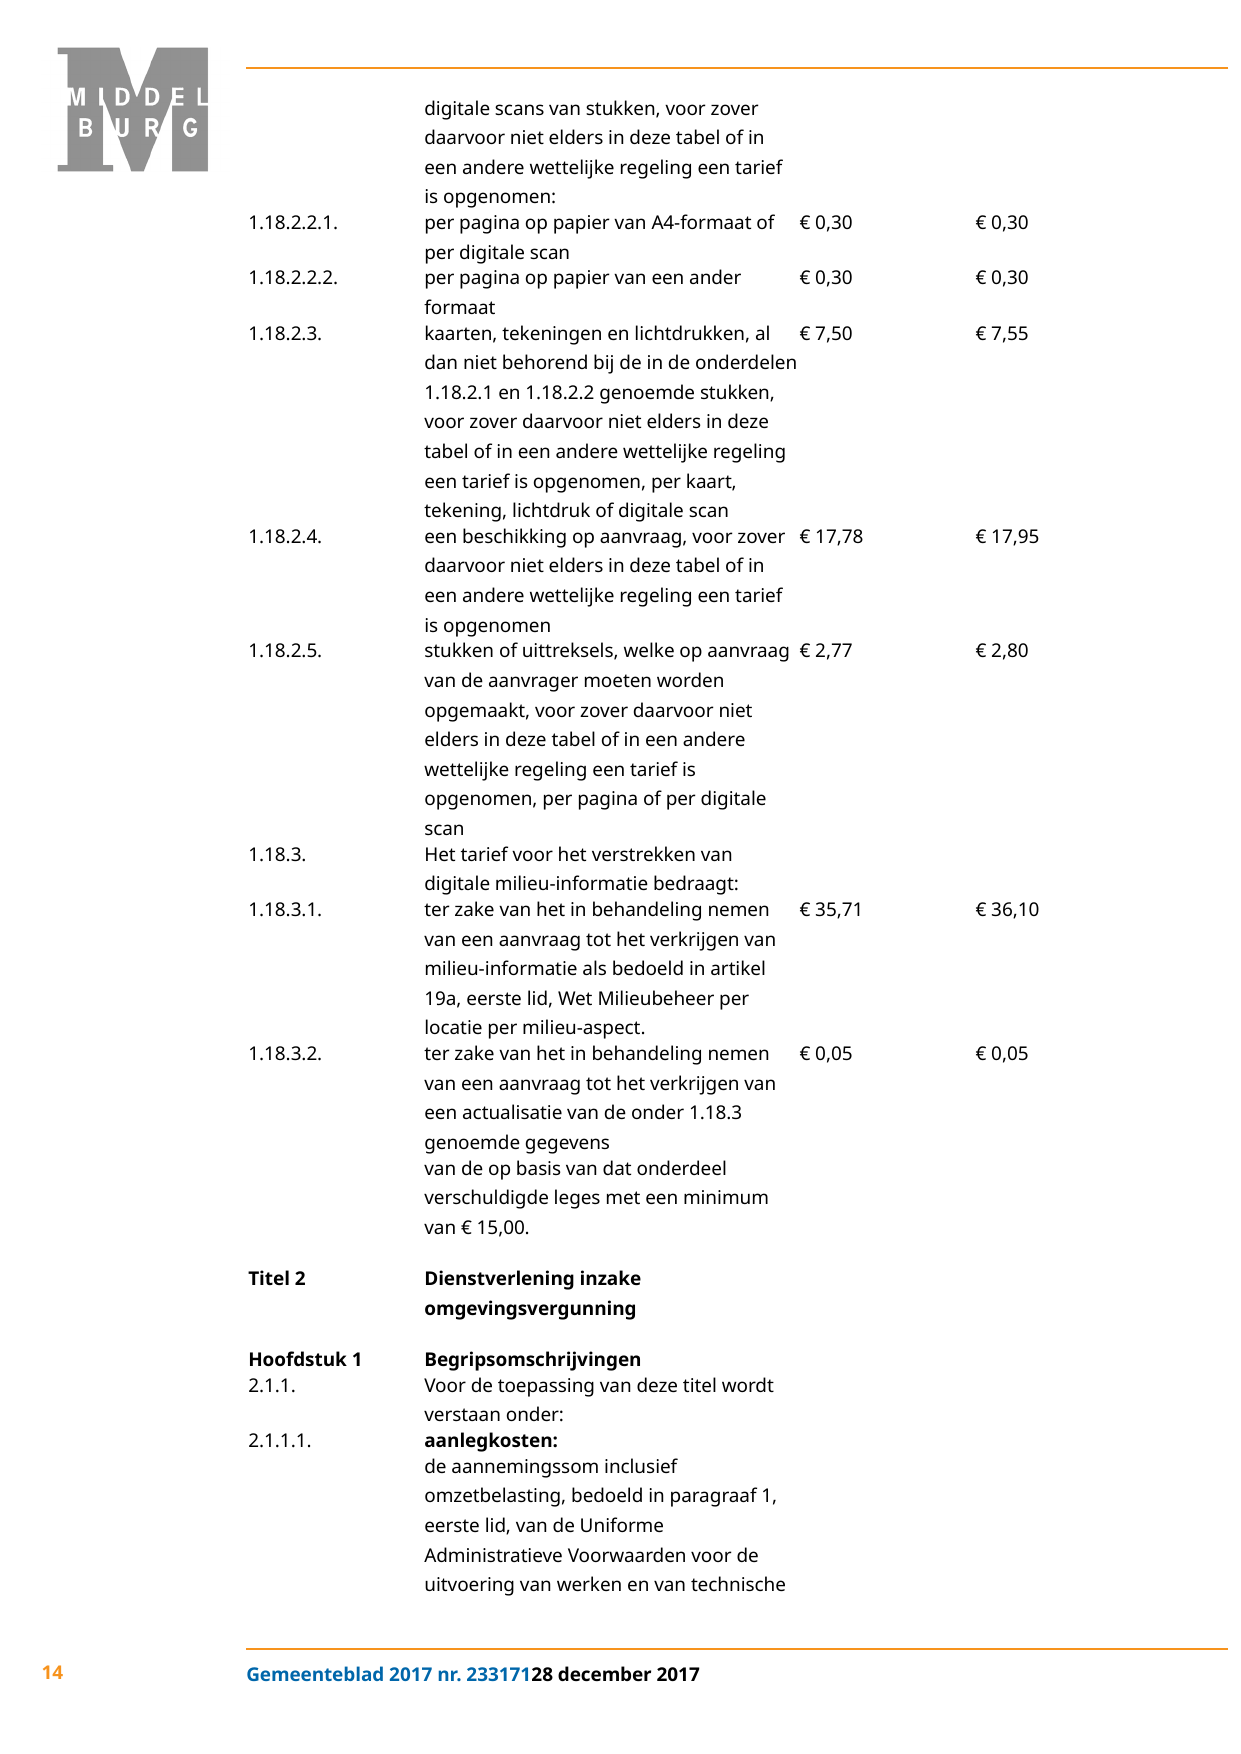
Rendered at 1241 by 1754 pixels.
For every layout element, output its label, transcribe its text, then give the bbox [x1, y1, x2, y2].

table_cell van de op basis van dat onderdeel verschuldigde leges met een minimum van € 15,00. [424, 1155, 799, 1239]
table_cell 1.18.3. [248, 841, 424, 896]
table_cell Titel 2 [248, 1265, 424, 1321]
table_cell € 0,05 [799, 1040, 975, 1155]
table_cell € 0,30 [975, 265, 1152, 320]
table_cell € 0,05 [975, 1040, 1152, 1155]
table_cell 1.18.3.1. [248, 896, 424, 1040]
table_cell [975, 1240, 1152, 1265]
table_cell [799, 95, 975, 209]
table_cell [975, 1453, 1152, 1597]
table_cell 2.1.1.1. [248, 1428, 424, 1453]
table_cell [975, 1428, 1152, 1453]
table_cell [799, 1321, 975, 1346]
table_cell kaarten, tekeningen en lichtdrukken, al dan niet behorend bij de in de onderdelen 1.18.2.1 en 1.18.2.2 genoemde stukken, voor zover daarvoor niet elders in deze tabel of in een andere wettelijke regeling een tarief is opgenomen, per kaart, tekening, lichtdruk of digitale scan [424, 320, 799, 523]
table_cell [975, 1155, 1152, 1239]
table_cell aanlegkosten: [424, 1428, 799, 1453]
table_cell € 17,95 [975, 523, 1152, 638]
table_cell [799, 1265, 975, 1321]
table_cell [975, 95, 1152, 209]
table_cell € 7,50 [799, 320, 975, 523]
table_cell 1.18.3.2. [248, 1040, 424, 1155]
table_cell [248, 1453, 424, 1597]
table_cell [248, 1155, 424, 1239]
table_cell [975, 1321, 1152, 1346]
table_cell [248, 1240, 424, 1265]
table_cell 1.18.2.4. [248, 523, 424, 638]
table_cell 2.1.1. [248, 1372, 424, 1427]
table_cell € 0,30 [799, 265, 975, 320]
table_cell [975, 1372, 1152, 1427]
table_cell € 0,30 [799, 209, 975, 264]
table_cell ter zake van het in behandeling nemen van een aanvraag tot het verkrijgen van een actualisatie van de onder 1.18.3 genoemde gegevens [424, 1040, 799, 1155]
table_cell ter zake van het in behandeling nemen van een aanvraag tot het verkrijgen van milieu-informatie als bedoeld in artikel 19a, eerste lid, Wet Milieubeheer per locatie per milieu-aspect. [424, 896, 799, 1040]
table_cell [799, 1453, 975, 1597]
table_cell Dienstverlening inzake omgevingsvergunning [424, 1265, 799, 1321]
table_cell 1.18.2.2.1. [248, 209, 424, 264]
table_cell de aannemingssom inclusief omzetbelasting, bedoeld in paragraaf 1, eerste lid, van de Uniforme Administratieve Voorwaarden voor de uitvoering van werken en van technische [424, 1453, 799, 1597]
table_cell een beschikking op aanvraag, voor zover daarvoor niet elders in deze tabel of in een andere wettelijke regeling een tarief is opgenomen [424, 523, 799, 638]
table_cell [799, 841, 975, 896]
table_cell € 17,78 [799, 523, 975, 638]
table_cell [799, 1428, 975, 1453]
table_cell [799, 1346, 975, 1372]
table_cell 1.18.2.3. [248, 320, 424, 523]
table_cell stukken of uittreksels, welke op aanvraag van de aanvrager moeten worden opgemaakt, voor zover daarvoor niet elders in deze tabel of in een andere wettelijke regeling een tarief is opgenomen, per pagina of per digitale scan [424, 638, 799, 841]
table_cell Begripsomschrijvingen [424, 1346, 799, 1372]
table_cell € 0,30 [975, 209, 1152, 264]
table_cell [975, 1346, 1152, 1372]
table_cell per pagina op papier van A4-formaat of per digitale scan [424, 209, 799, 264]
table_cell per pagina op papier van een ander formaat [424, 265, 799, 320]
table_cell € 35,71 [799, 896, 975, 1040]
table_cell digitale scans van stukken, voor zover daarvoor niet elders in deze tabel of in een andere wettelijke regeling een tarief is opgenomen: [424, 95, 799, 209]
table_cell Hoofdstuk 1 [248, 1346, 424, 1372]
table_cell [975, 1265, 1152, 1321]
table_cell [799, 1155, 975, 1239]
table_cell [799, 1240, 975, 1265]
table_cell € 2,80 [975, 638, 1152, 841]
table_cell 1.18.2.5. [248, 638, 424, 841]
table_cell € 36,10 [975, 896, 1152, 1040]
table_cell [424, 1321, 799, 1346]
table_cell [424, 1240, 799, 1265]
table_cell € 7,55 [975, 320, 1152, 523]
table_cell Voor de toepassing van deze titel wordt verstaan onder: [424, 1372, 799, 1427]
table_cell Het tarief voor het verstrekken van digitale milieu-informatie bedraagt: [424, 841, 799, 896]
table_cell [248, 95, 424, 209]
table_cell [799, 1372, 975, 1427]
table_cell € 2,77 [799, 638, 975, 841]
table_cell 1.18.2.2.2. [248, 265, 424, 320]
picture [41, 47, 231, 172]
table_cell [248, 1321, 424, 1346]
table_cell [975, 841, 1152, 896]
